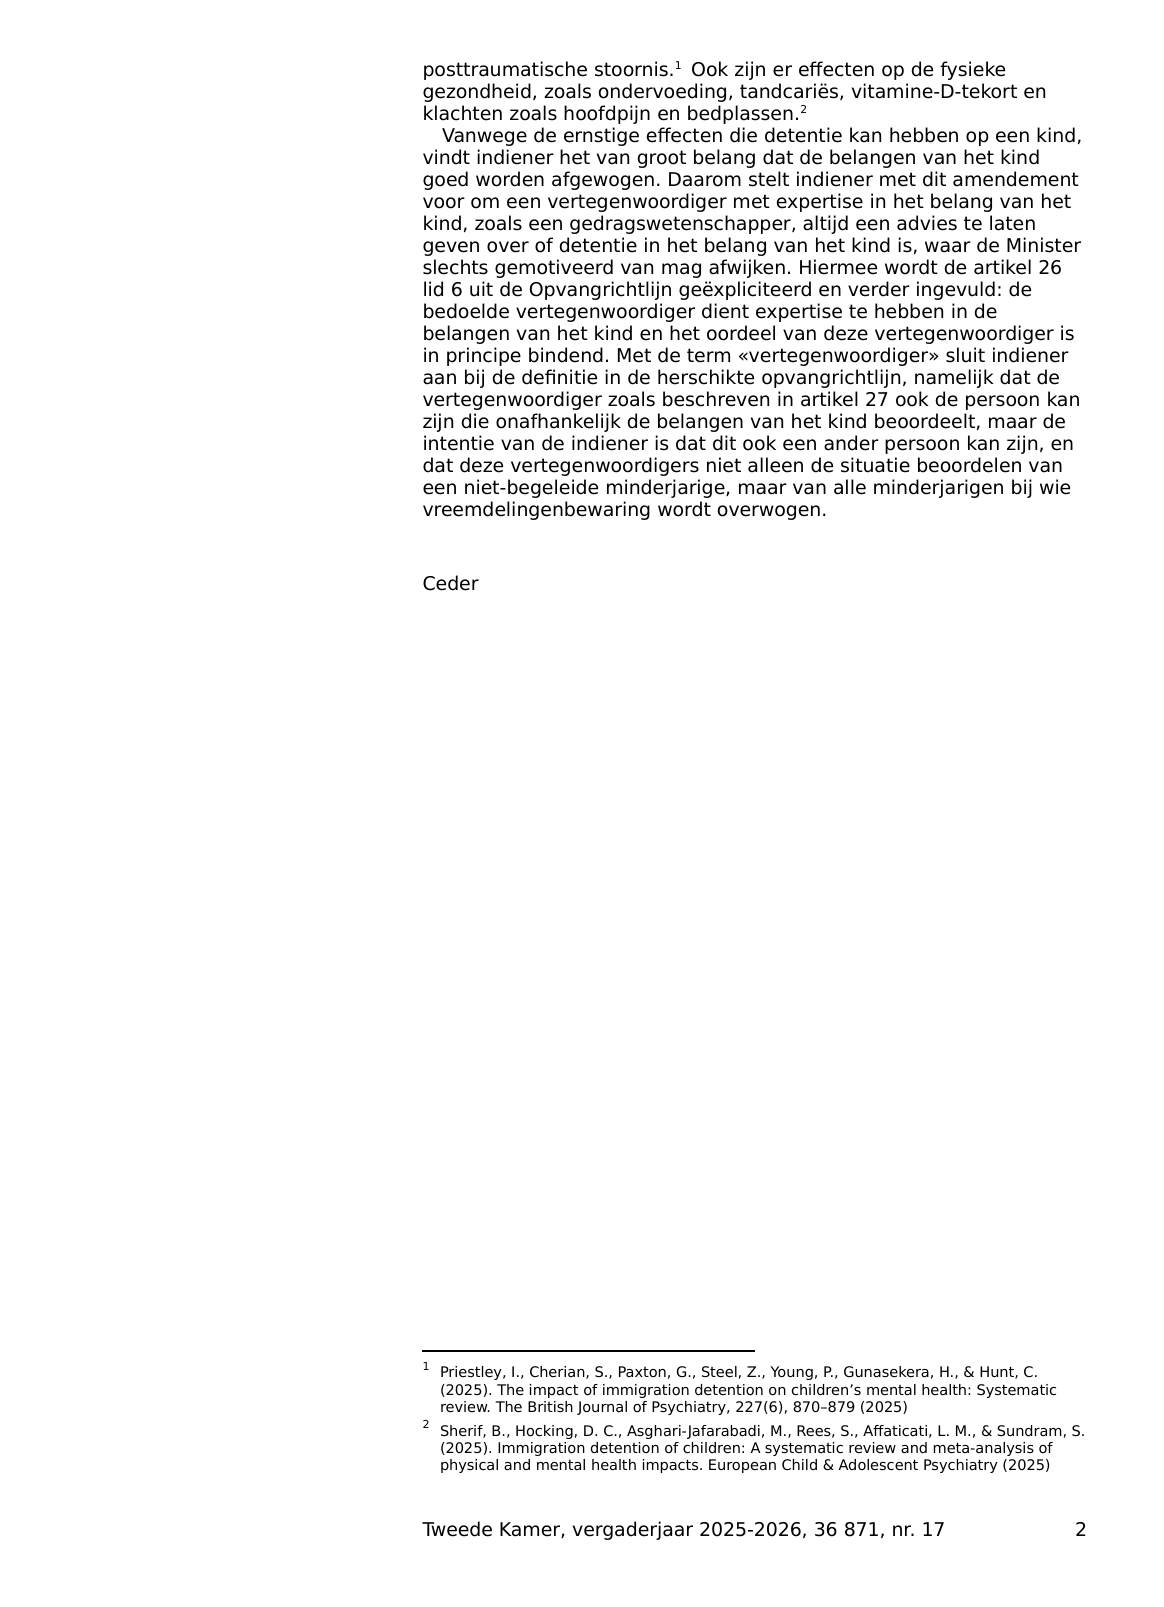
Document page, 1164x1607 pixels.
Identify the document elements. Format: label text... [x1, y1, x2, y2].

text posttraumatische stoornis. Ook zijn er effecten op de fysieke gezondheid, zoals ondervoeding, tandcariës, vitamine-D-tekort en klachten zoals hoofdpijn en bedplassen. [422, 59, 1087, 125]
text Vanwege de ernstige effecten die detentie kan hebben op een kind, vindt indiener het van groot belang dat de belangen van het kind goed worden afgewogen. Daarom stelt indiener met dit amendement voor om een vertegenwoordiger met expertise in het belang van het kind, zoals een gedragswetenschapper, altijd een advies te laten geven over of detentie in het belang van het kind is, waar de Minister slechts gemotiveerd van mag afwijken. Hiermee wordt de artikel 26 lid 6 uit de Opvangrichtlijn geëxpliciteerd en verder ingevuld: de bedoelde vertegenwoordiger dient expertise te hebben in de belangen van het kind en het oordeel van deze vertegenwoordiger is in principe bindend. Met de term «vertegenwoordiger» sluit indiener aan bij de definitie in de herschikte opvangrichtlijn, namelijk dat de vertegenwoordiger zoals beschreven in artikel 27 ook de persoon kan zijn die onafhankelijk de belangen van het kind beoordeelt, maar de intentie van de indiener is dat dit ook een ander persoon kan zijn, en dat deze vertegenwoordigers niet alleen de situatie beoordelen van een niet-begeleide minderjarige, maar van alle minderjarigen bij wie vreemdelingenbewaring wordt overwogen. [422, 125, 1087, 521]
text Priestley, I., Cherian, S., Paxton, G., Steel, Z., Young, P., Gunasekera, H., & Hunt, C. (2025). The impact of immigration detention on children’s mental health: Systematic review. The British Journal of Psychiatry, 227(6), 870–879 (2025) [422, 1360, 1087, 1416]
text Ceder [422, 551, 1087, 594]
text Sherif, B., Hocking, D. C., Asghari-Jafarabadi, M., Rees, S., Affaticati, L. M., & Sundram, S. (2025). Immigration detention of children: A systematic review and meta-analysis of physical and mental health impacts. European Child & Adolescent Psychiatry (2025) [422, 1418, 1087, 1474]
